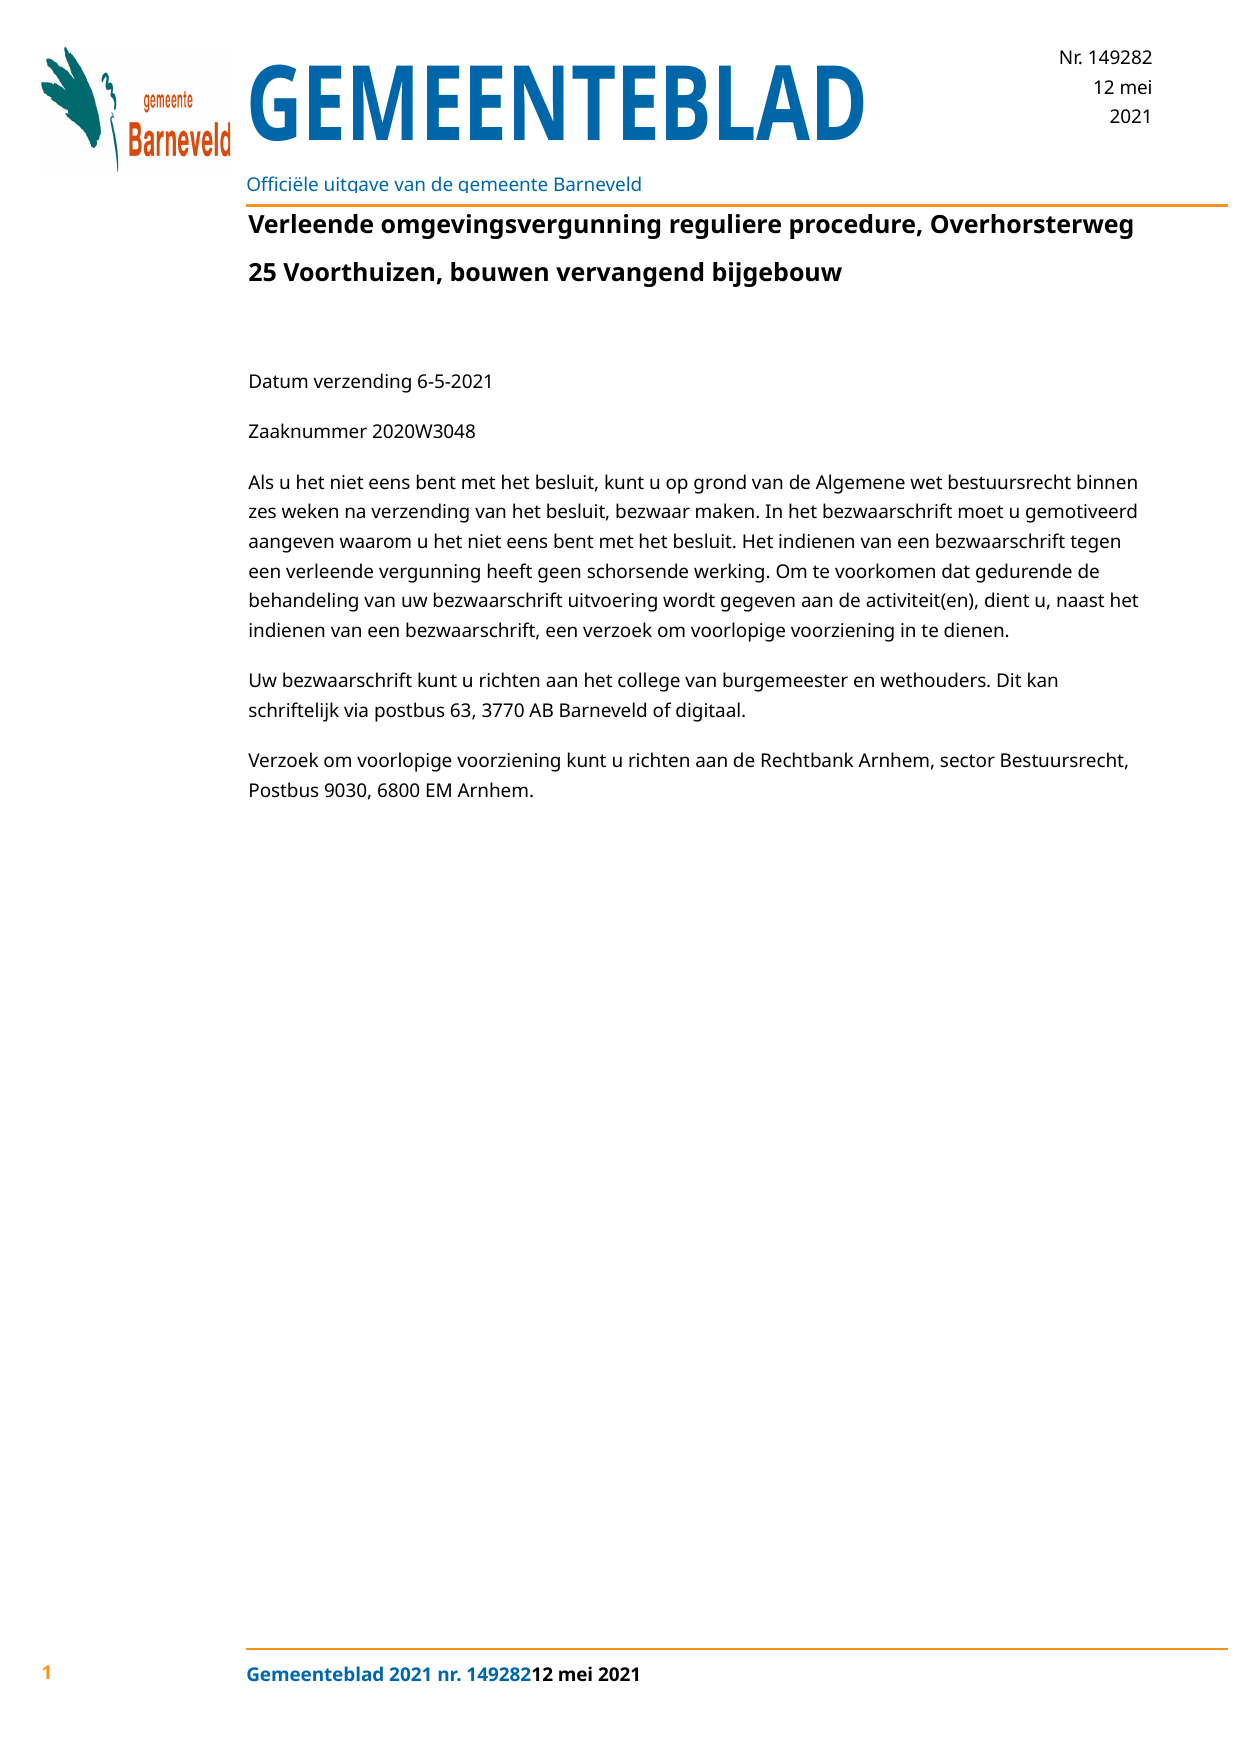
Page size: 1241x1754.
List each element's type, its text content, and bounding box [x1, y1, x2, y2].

text Als u het niet eens bent met het besluit, kunt u op grond van de Algemene wet bestuursrecht binnen zes weken na verzending van het besluit, bezwaar maken. In het bezwaarschrift moet u gemotiveerd aangeven waarom u het niet eens bent met het besluit. Het indienen van een bezwaarschrift tegen een verleende vergunning heeft geen schorsende werking. Om te voorkomen dat gedurende de behandeling van uw bezwaarschrift uitvoering wordt gegeven aan de activiteit(en), dient u, naast het indienen van een bezwaarschrift, een verzoek om voorlopige voorziening in te dienen. [248, 469, 1152, 643]
picture [41, 47, 231, 172]
text Zaaknummer 2020W3048 [248, 419, 1152, 444]
text Verleende omgevingsvergunning reguliere procedure, Overhorsterweg 25 Voorthuizen, bouwen vervangend bijgebouw [248, 207, 1152, 288]
text Verzoek om voorlopige voorziening kunt u richten aan de Rechtbank Arnhem, sector Bestuursrecht, Postbus 9030, 6800 EM Arnhem. [248, 747, 1152, 803]
text Uw bezwaarschrift kunt u richten aan het college van burgemeester en wethouders. Dit kan schriftelijk via postbus 63, 3770 AB Barneveld of digitaal. [248, 667, 1152, 723]
text Datum verzending 6-5-2021 [248, 368, 1152, 394]
